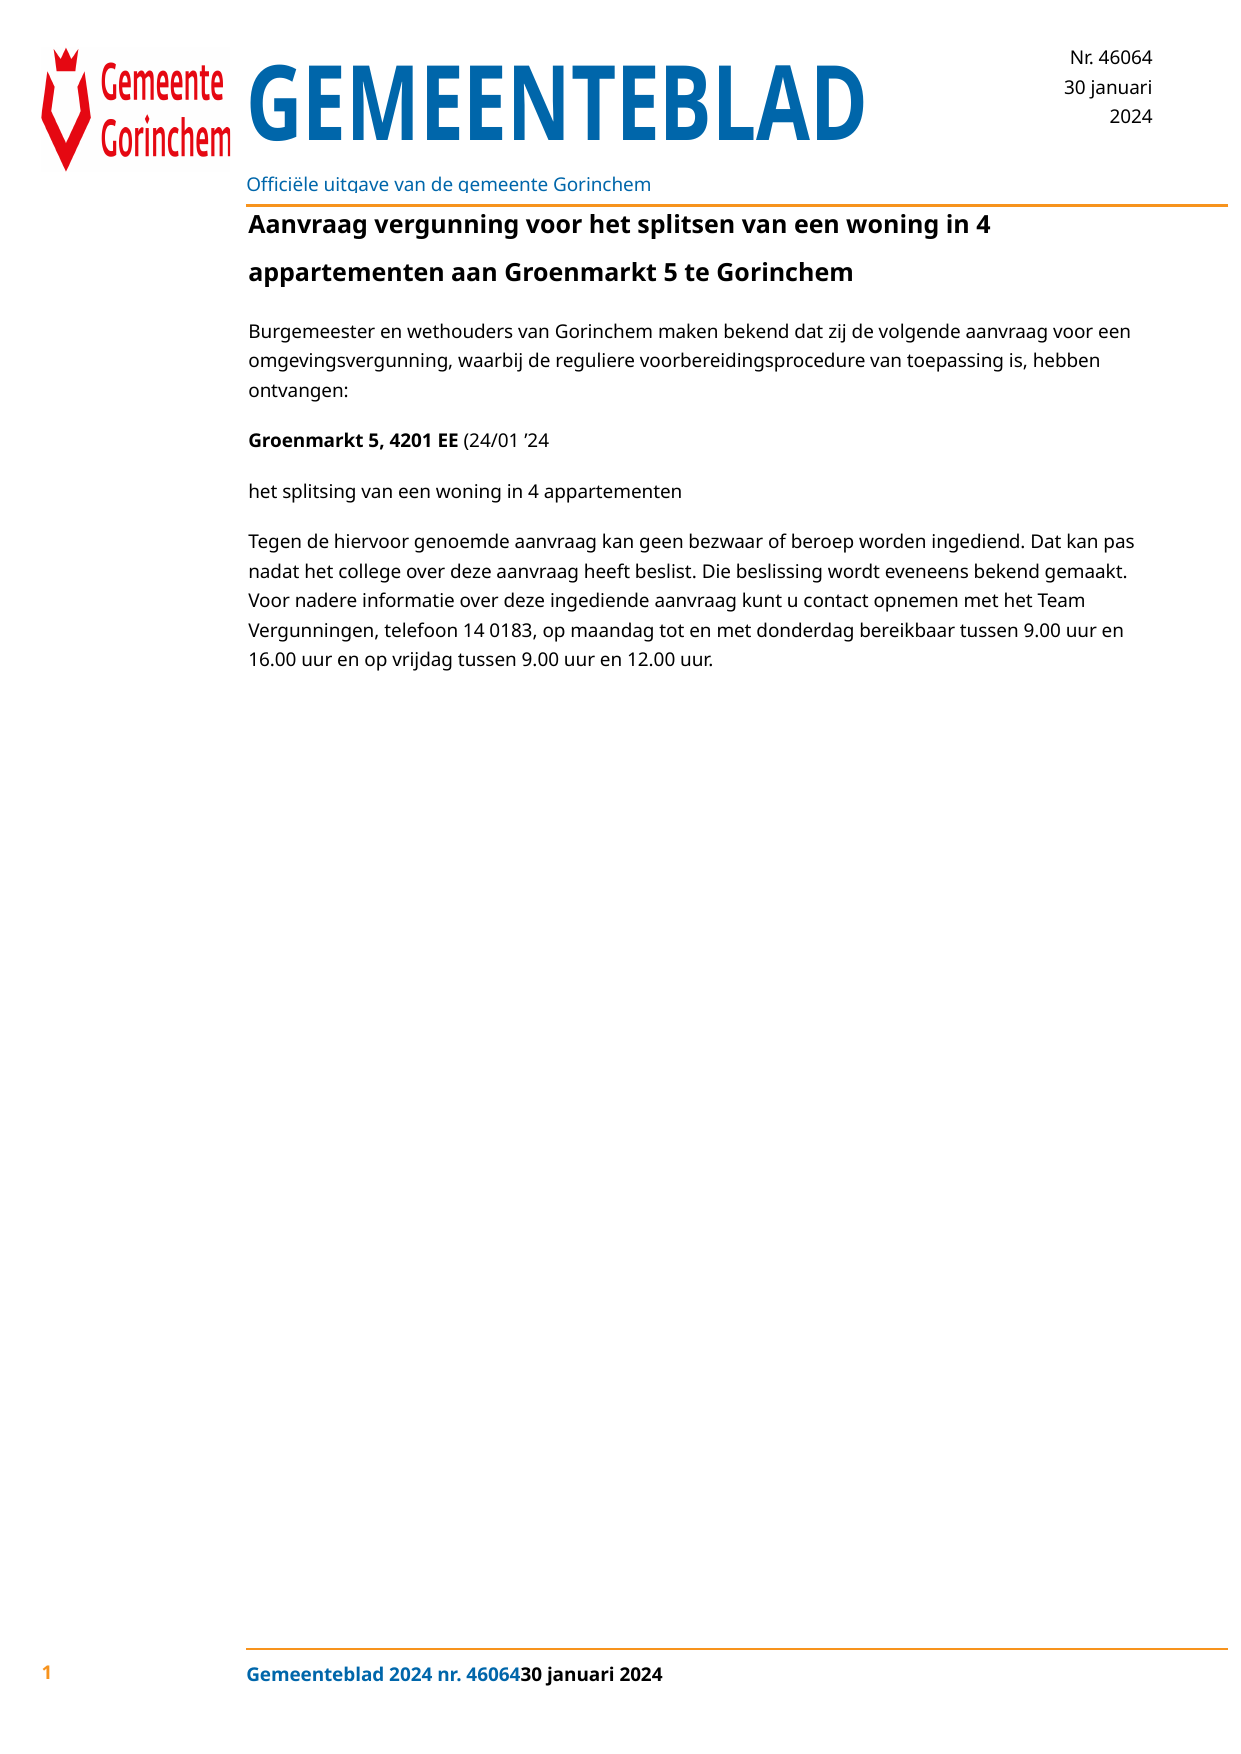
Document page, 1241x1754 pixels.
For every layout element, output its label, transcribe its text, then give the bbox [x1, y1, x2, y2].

picture [41, 47, 231, 172]
text Burgemeester en wethouders van Gorinchem maken bekend dat zij de volgende aanvraag voor een omgevingsvergunning, waarbij de reguliere voorbereidingsprocedure van toepassing is, hebben ontvangen: [248, 318, 1152, 403]
text het splitsing van een woning in 4 appartementen [248, 478, 1152, 504]
text Tegen de hiervoor genoemde aanvraag kan geen bezwaar of beroep worden ingediend. Dat kan pas nadat het college over deze aanvraag heeft beslist. Die beslissing wordt eveneens bekend gemaakt. Voor nadere informatie over deze ingediende aanvraag kunt u contact opnemen met het Team Vergunningen, telefoon 14 0183, op maandag tot en met donderdag bereikbaar tussen 9.00 uur en 16.00 uur en op vrijdag tussen 9.00 uur en 12.00 uur. [248, 528, 1152, 672]
text Groenmarkt 5, 4201 EE (24/01 ’24 [248, 427, 1152, 453]
text Aanvraag vergunning voor het splitsen van een woning in 4 appartementen aan Groenmarkt 5 te Gorinchem [248, 207, 1152, 288]
